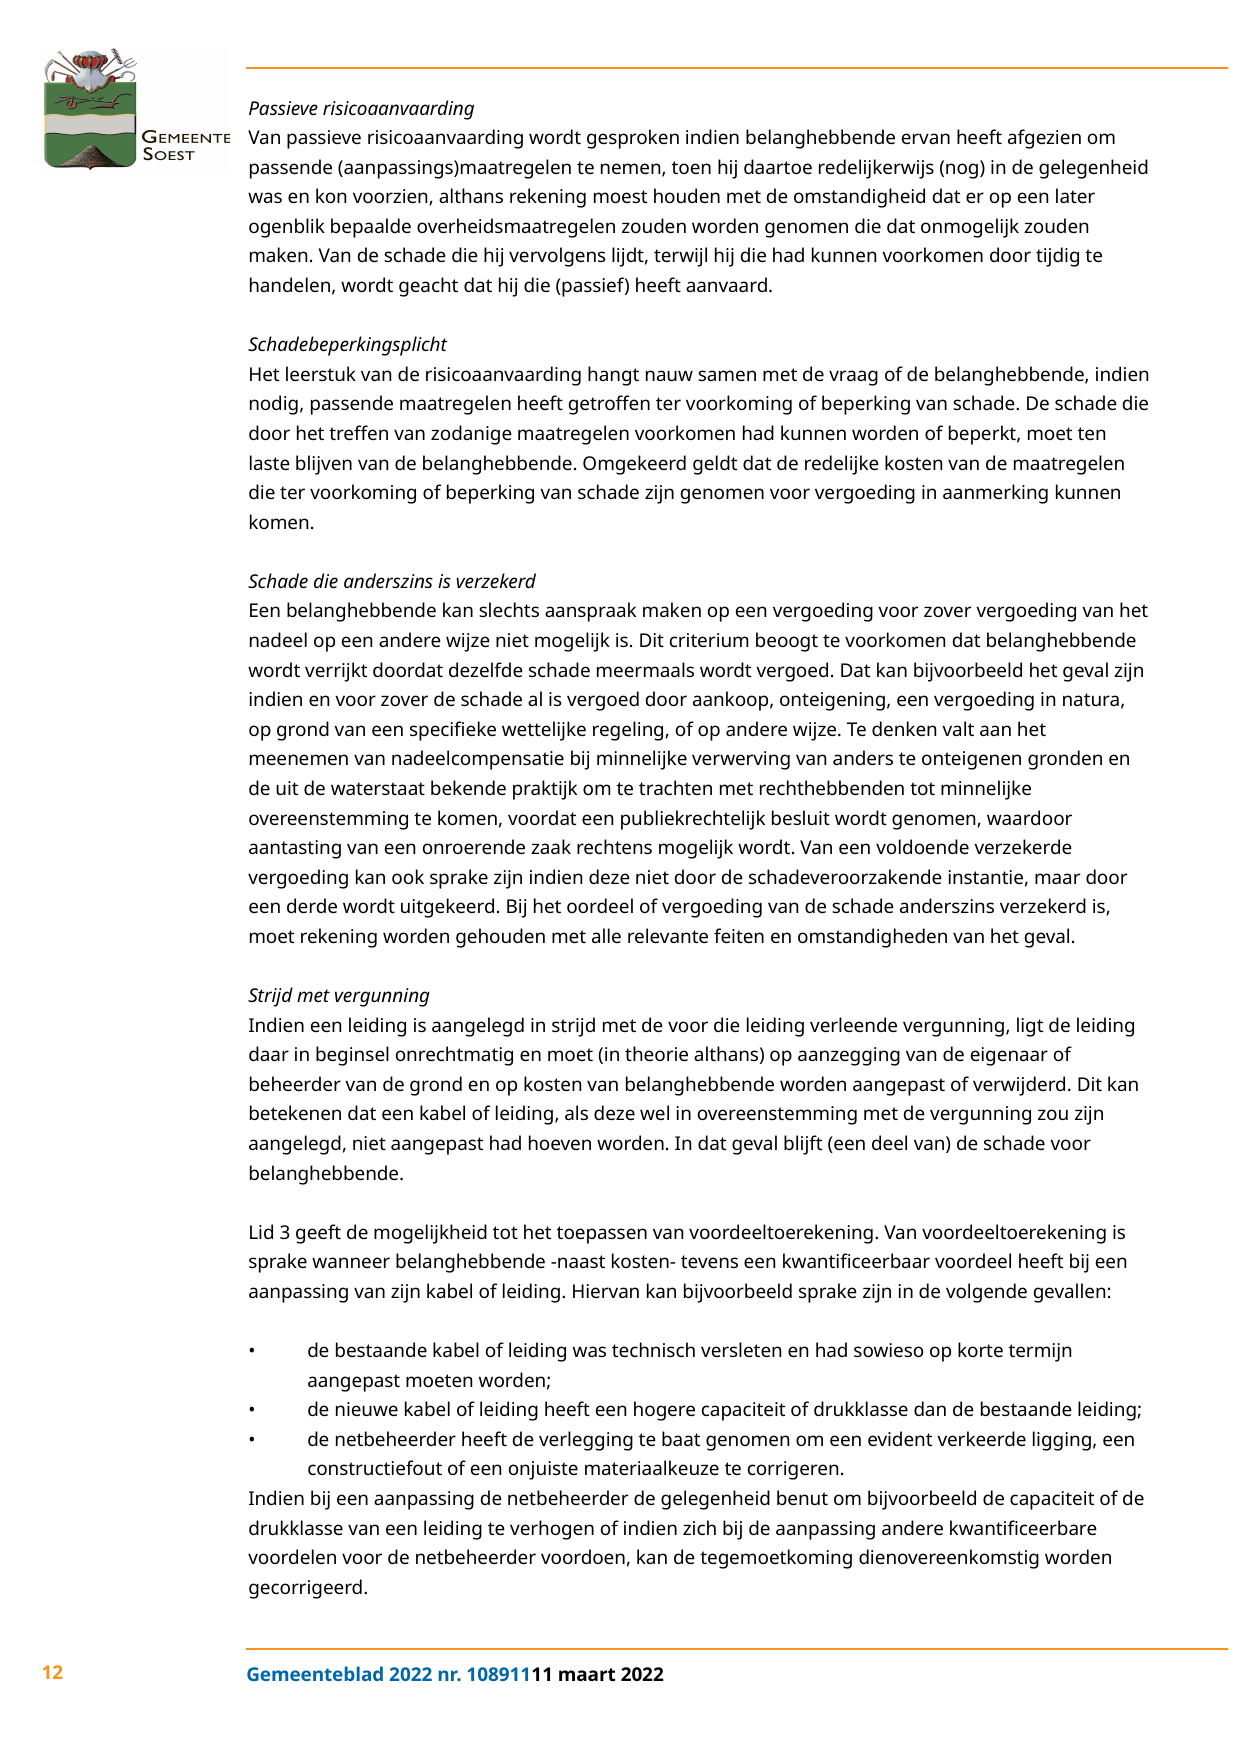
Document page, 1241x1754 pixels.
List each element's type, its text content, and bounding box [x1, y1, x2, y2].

list de nieuwe kabel of leiding heeft een hogere capaciteit of drukklasse dan de bestaande leiding; [248, 1396, 1152, 1422]
text Schade die anderszins is verzekerd [248, 568, 1152, 594]
picture [41, 47, 231, 172]
text Een belanghebbende kan slechts aanspraak maken op een vergoeding voor zover vergoeding van het nadeel op een andere wijze niet mogelijk is. Dit criterium beoogt te voorkomen dat belanghebbende wordt verrijkt doordat dezelfde schade meermaals wordt vergoed. Dat kan bijvoorbeeld het geval zijn indien en voor zover de schade al is vergoed door aankoop, onteigening, een vergoeding in natura, op grond van een specifieke wettelijke regeling, of op andere wijze. Te denken valt aan het meenemen van nadeelcompensatie bij minnelijke verwerving van anders te onteigenen gronden en de uit de waterstaat bekende praktijk om te trachten met rechthebbenden tot minnelijke overeenstemming te komen, voordat een publiekrechtelijk besluit wordt genomen, waardoor aantasting van een onroerende zaak rechtens mogelijk wordt. Van een voldoende verzekerde vergoeding kan ook sprake zijn indien deze niet door de schadeveroorzakende instantie, maar door een derde wordt uitgekeerd. Bij het oordeel of vergoeding van de schade anderszins verzekerd is, moet rekening worden gehouden met alle relevante feiten en omstandigheden van het geval. [248, 598, 1152, 949]
text Indien een leiding is aangelegd in strijd met de voor die leiding verleende vergunning, ligt de leiding daar in beginsel onrechtmatig en moet (in theorie althans) op aanzegging van de eigenaar of beheerder van de grond en op kosten van belanghebbende worden aangepast of verwijderd. Dit kan betekenen dat een kabel of leiding, als deze wel in overeenstemming met de vergunning zou zijn aangelegd, niet aangepast had hoeven worden. In dat geval blijft (een deel van) de schade voor belanghebbende. [248, 1012, 1152, 1186]
text Schadebeperkingsplicht [248, 331, 1152, 357]
list de netbeheerder heeft de verlegging te baat genomen om een evident verkeerde ligging, een constructiefout of een onjuiste materiaalkeuze te corrigeren. [248, 1426, 1152, 1481]
text Passieve risicoaanvaarding [248, 95, 1152, 121]
text Het leerstuk van de risicoaanvaarding hangt nauw samen met de vraag of de belanghebbende, indien nodig, passende maatregelen heeft getroffen ter voorkoming of beperking van schade. De schade die door het treffen van zodanige maatregelen voorkomen had kunnen worden of beperkt, moet ten laste blijven van de belanghebbende. Omgekeerd geldt dat de redelijke kosten van de maatregelen die ter voorkoming of beperking van schade zijn genomen voor vergoeding in aanmerking kunnen komen. [248, 361, 1152, 535]
text Van passieve risicoaanvaarding wordt gesproken indien belanghebbende ervan heeft afgezien om passende (aanpassings)maatregelen te nemen, toen hij daartoe redelijkerwijs (nog) in de gelegenheid was en kon voorzien, althans rekening moest houden met de omstandigheid dat er op een later ogenblik bepaalde overheidsmaatregelen zouden worden genomen die dat onmogelijk zouden maken. Van de schade die hij vervolgens lijdt, terwijl hij die had kunnen voorkomen door tijdig te handelen, wordt geacht dat hij die (passief) heeft aanvaard. [248, 124, 1152, 298]
list de bestaande kabel of leiding was technisch versleten en had sowieso op korte termijn aangepast moeten worden; [248, 1337, 1152, 1393]
text Strijd met vergunning [248, 982, 1152, 1008]
text Indien bij een aanpassing de netbeheerder de gelegenheid benut om bijvoorbeeld de capaciteit of de drukklasse van een leiding te verhogen of indien zich bij de aanpassing andere kwantificeerbare voordelen voor de netbeheerder voordoen, kan de tegemoetkoming dienovereenkomstig worden gecorrigeerd. [248, 1485, 1152, 1600]
text Lid 3 geeft de mogelijkheid tot het toepassen van voordeeltoerekening. Van voordeeltoerekening is sprake wanneer belanghebbende -naast kosten- tevens een kwantificeerbaar voordeel heeft bij een aanpassing van zijn kabel of leiding. Hiervan kan bijvoorbeeld sprake zijn in de volgende gevallen: [248, 1219, 1152, 1304]
